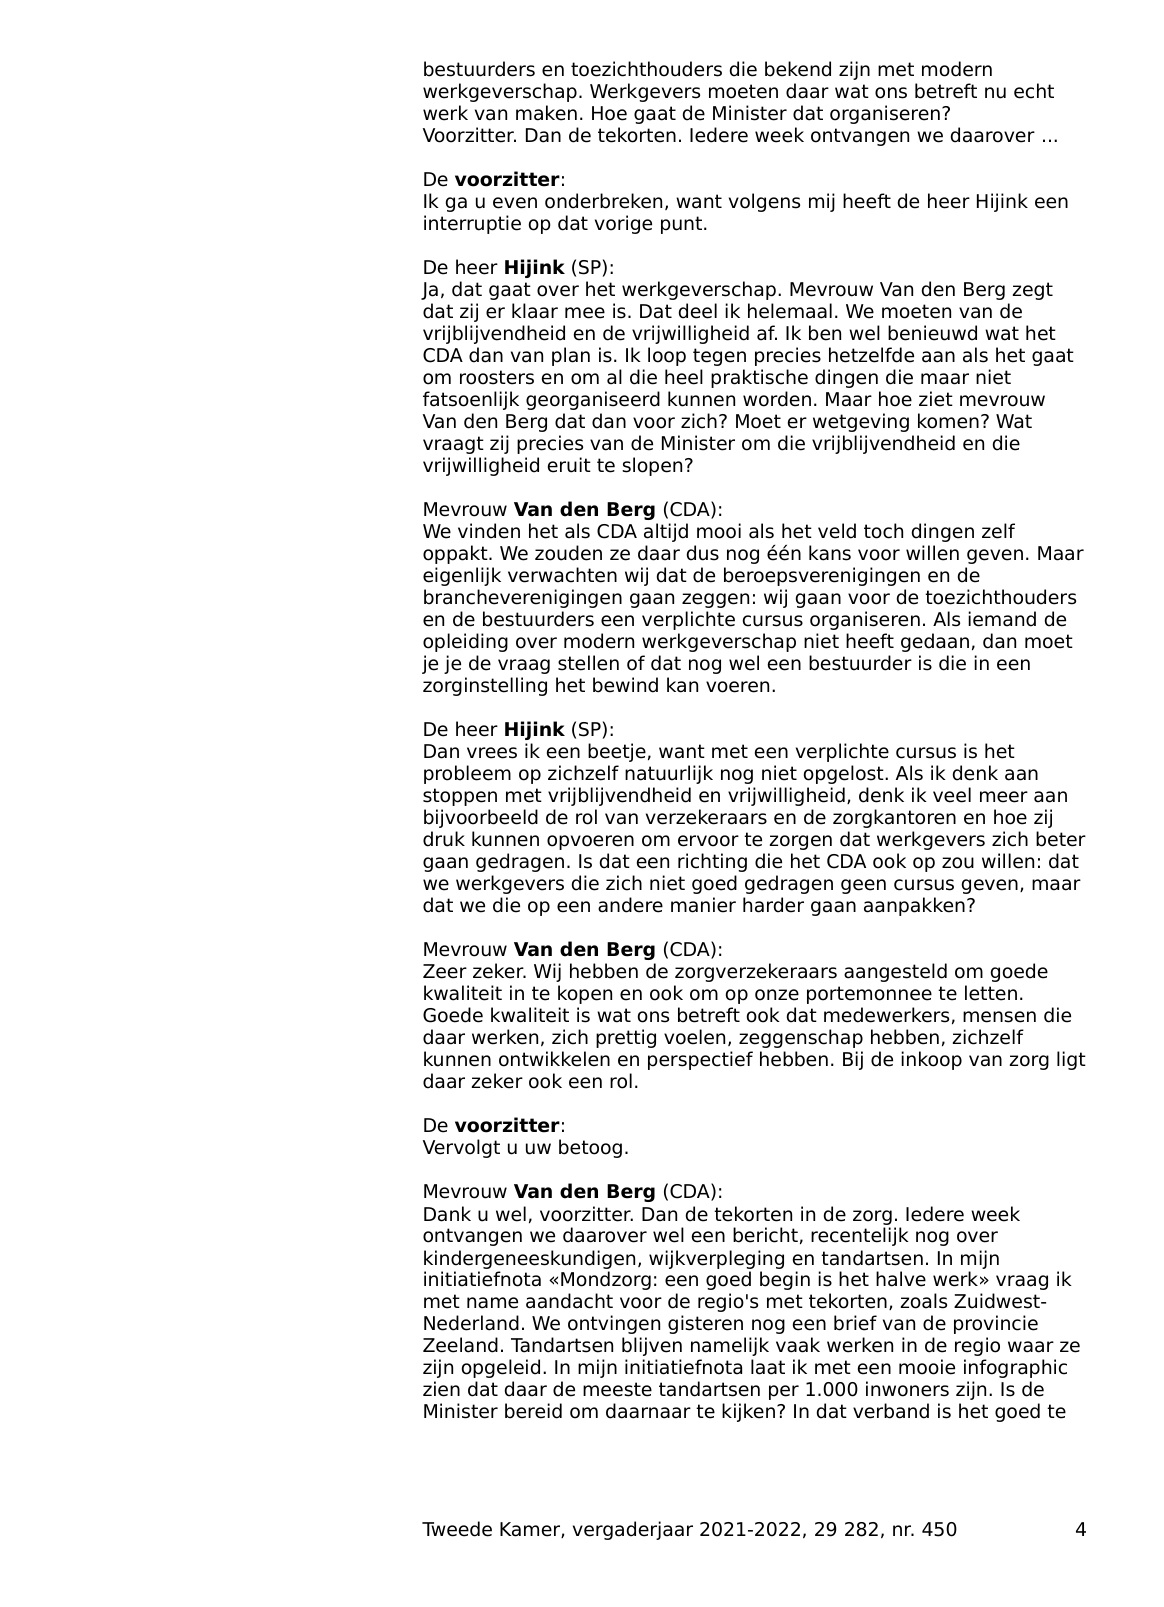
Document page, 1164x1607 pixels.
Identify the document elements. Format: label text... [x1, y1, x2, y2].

text De voorzitter: [422, 1115, 1087, 1137]
text Voorzitter. Dan de tekorten. Iedere week ontvangen we daarover ... [422, 125, 1087, 147]
text bestuurders en toezichthouders die bekend zijn met modern werkgeverschap. Werkgevers moeten daar wat ons betreft nu echt werk van maken. Hoe gaat de Minister dat organiseren? [422, 59, 1087, 125]
text De heer Hijink (SP): [422, 719, 1087, 741]
text Mevrouw Van den Berg (CDA): [422, 499, 1087, 521]
text Vervolgt u uw betoog. [422, 1137, 1087, 1159]
text Zeer zeker. Wij hebben de zorgverzekeraars aangesteld om goede kwaliteit in te kopen en ook om op onze portemonnee te letten. Goede kwaliteit is wat ons betreft ook dat medewerkers, mensen die daar werken, zich prettig voelen, zeggenschap hebben, zichzelf kunnen ontwikkelen en perspectief hebben. Bij de inkoop van zorg ligt daar zeker ook een rol. [422, 961, 1087, 1093]
text Ik ga u even onderbreken, want volgens mij heeft de heer Hijink een interruptie op dat vorige punt. [422, 191, 1087, 235]
text We vinden het als CDA altijd mooi als het veld toch dingen zelf oppakt. We zouden ze daar dus nog één kans voor willen geven. Maar eigenlijk verwachten wij dat de beroepsverenigingen en de brancheverenigingen gaan zeggen: wij gaan voor de toezichthouders en de bestuurders een verplichte cursus organiseren. Als iemand de opleiding over modern werkgeverschap niet heeft gedaan, dan moet je je de vraag stellen of dat nog wel een bestuurder is die in een zorginstelling het bewind kan voeren. [422, 521, 1087, 697]
text De voorzitter: [422, 169, 1087, 191]
text Dan vrees ik een beetje, want met een verplichte cursus is het probleem op zichzelf natuurlijk nog niet opgelost. Als ik denk aan stoppen met vrijblijvendheid en vrijwilligheid, denk ik veel meer aan bijvoorbeeld de rol van verzekeraars en de zorgkantoren en hoe zij druk kunnen opvoeren om ervoor te zorgen dat werkgevers zich beter gaan gedragen. Is dat een richting die het CDA ook op zou willen: dat we werkgevers die zich niet goed gedragen geen cursus geven, maar dat we die op een andere manier harder gaan aanpakken? [422, 741, 1087, 917]
text Dank u wel, voorzitter. Dan de tekorten in de zorg. Iedere week ontvangen we daarover wel een bericht, recentelijk nog over kindergeneeskundigen, wijkverpleging en tandartsen. In mijn initiatiefnota «Mondzorg: een goed begin is het halve werk» vraag ik met name aandacht voor de regio's met tekorten, zoals Zuidwest-Nederland. We ontvingen gisteren nog een brief van de provincie Zeeland. Tandartsen blijven namelijk vaak werken in de regio waar ze zijn opgeleid. In mijn initiatiefnota laat ik met een mooie infographic zien dat daar de meeste tandartsen per 1.000 inwoners zijn. Is de Minister bereid om daarnaar te kijken? In dat verband is het goed te [422, 1203, 1087, 1423]
text Mevrouw Van den Berg (CDA): [422, 939, 1087, 961]
text Mevrouw Van den Berg (CDA): [422, 1181, 1087, 1203]
text De heer Hijink (SP): [422, 257, 1087, 279]
text Ja, dat gaat over het werkgeverschap. Mevrouw Van den Berg zegt dat zij er klaar mee is. Dat deel ik helemaal. We moeten van de vrijblijvendheid en de vrijwilligheid af. Ik ben wel benieuwd wat het CDA dan van plan is. Ik loop tegen precies hetzelfde aan als het gaat om roosters en om al die heel praktische dingen die maar niet fatsoenlijk georganiseerd kunnen worden. Maar hoe ziet mevrouw Van den Berg dat dan voor zich? Moet er wetgeving komen? Wat vraagt zij precies van de Minister om die vrijblijvendheid en die vrijwilligheid eruit te slopen? [422, 279, 1087, 477]
